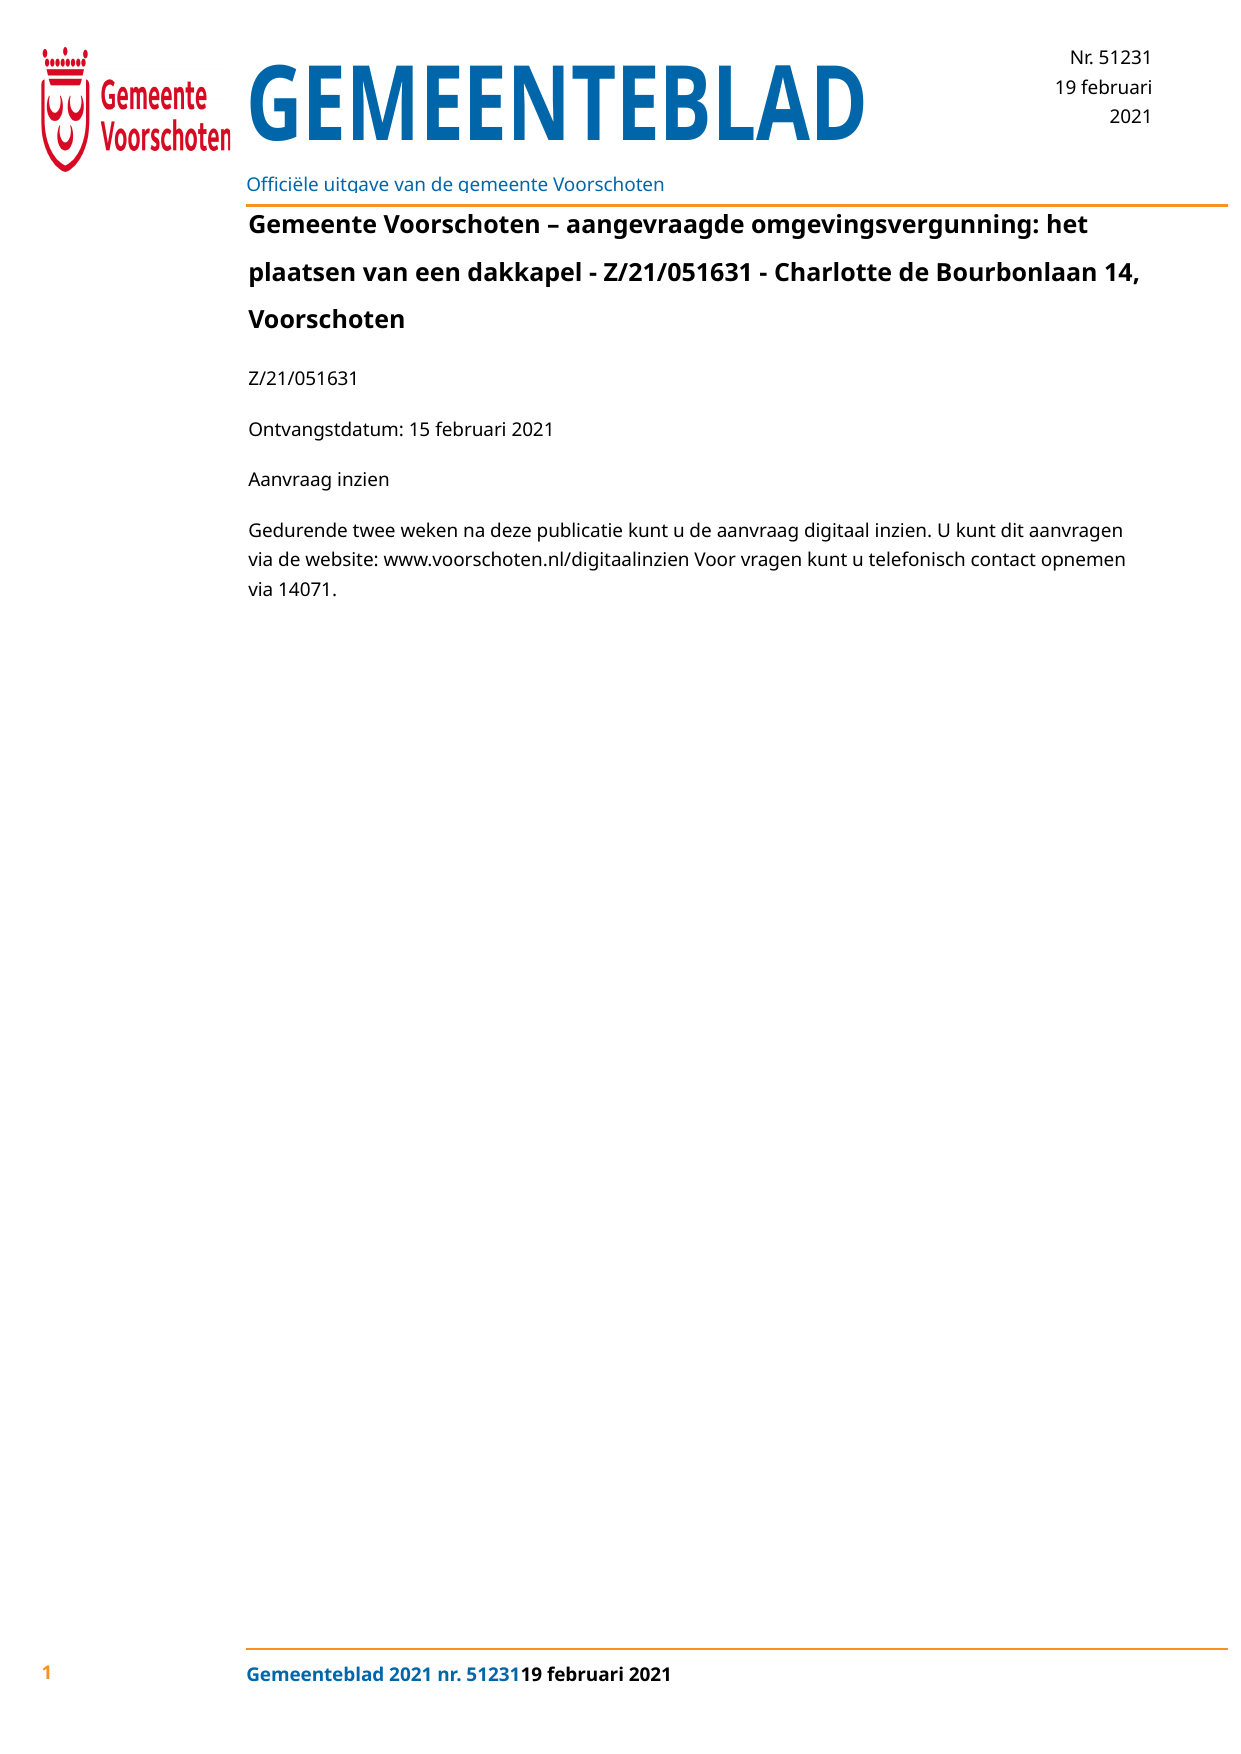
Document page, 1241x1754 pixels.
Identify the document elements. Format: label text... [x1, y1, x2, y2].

text Aanvraag inzien [248, 466, 1152, 492]
text Ontvangstdatum: 15 februari 2021 [248, 416, 1152, 442]
text Gemeente Voorschoten – aangevraagde omgevingsvergunning: het plaatsen van een dakkapel - Z/21/051631 - Charlotte de Bourbonlaan 14, Voorschoten [248, 207, 1152, 336]
text Gedurende twee weken na deze publicatie kunt u de aanvraag digitaal inzien. U kunt dit aanvragen via de website: www.voorschoten.nl/digitaalinzien Voor vragen kunt u telefonisch contact opnemen via 14071. [248, 517, 1152, 602]
text Z/21/051631 [248, 366, 1152, 391]
picture [41, 47, 231, 172]
